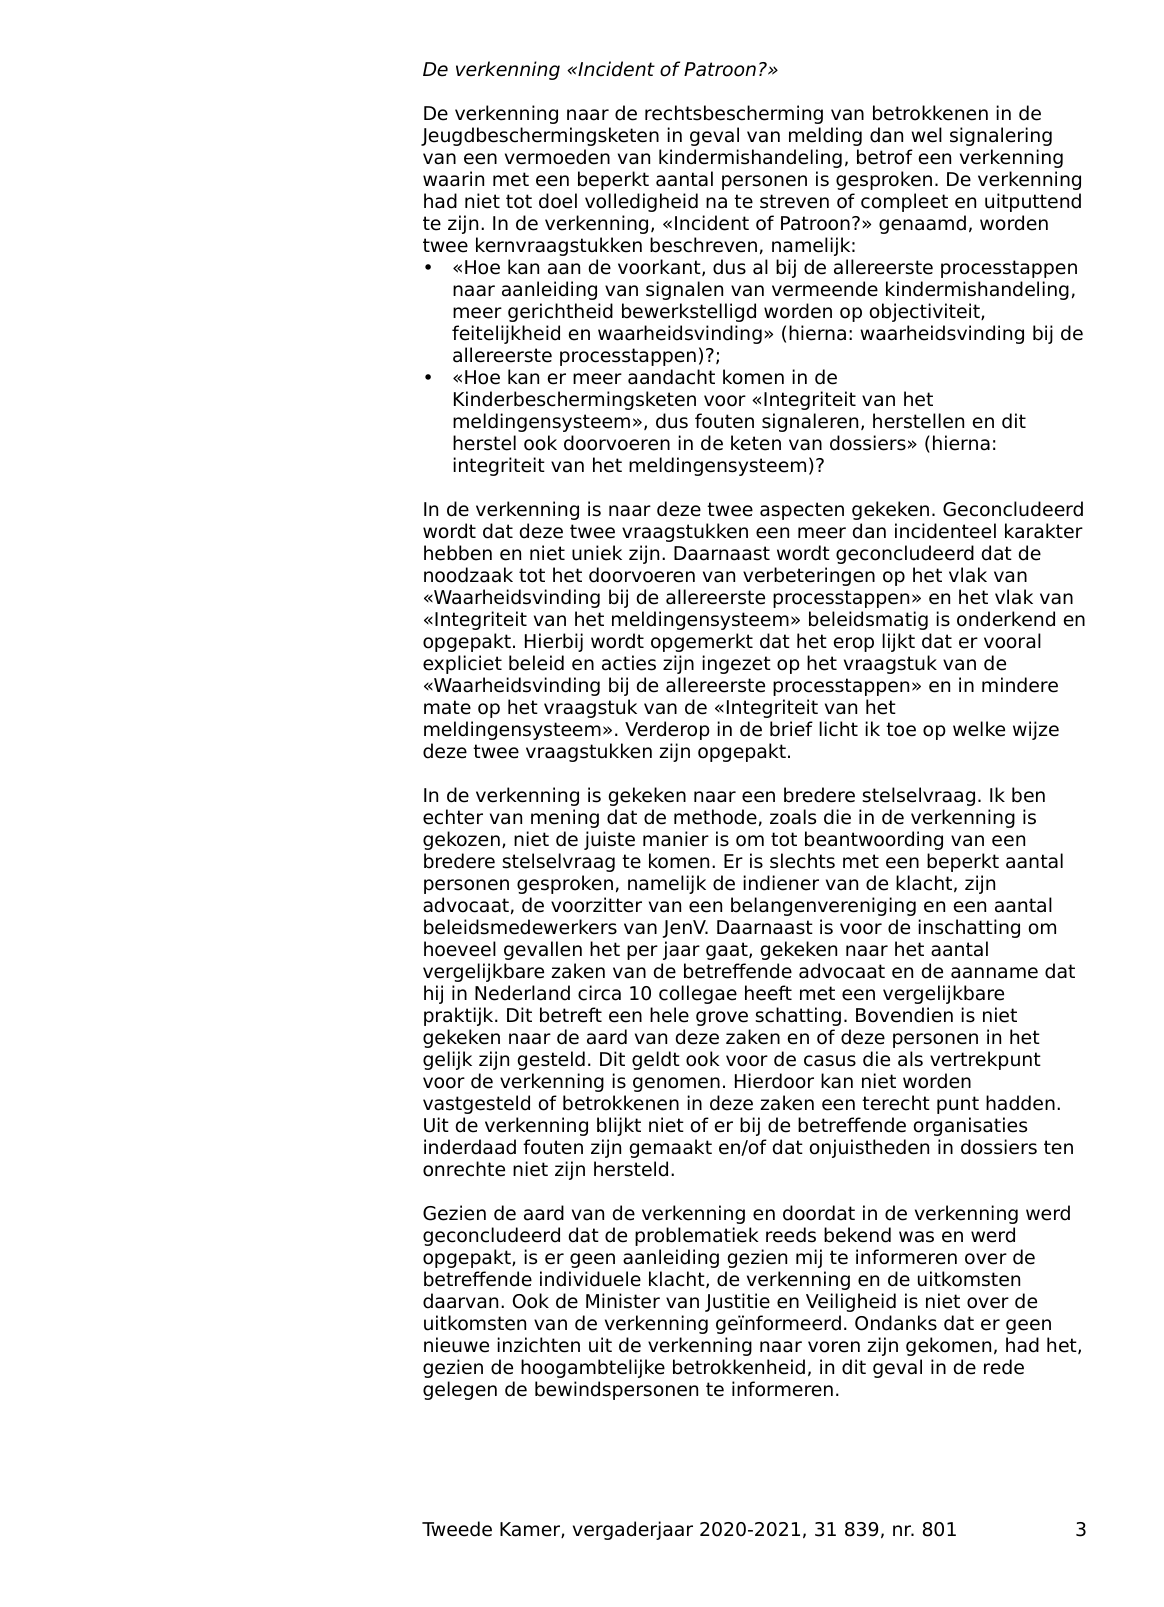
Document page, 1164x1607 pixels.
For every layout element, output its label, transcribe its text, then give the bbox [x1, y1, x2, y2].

text Gezien de aard van de verkenning en doordat in de verkenning werd geconcludeerd dat de problematiek reeds bekend was en werd opgepakt, is er geen aanleiding gezien mij te informeren over de betreffende individuele klacht, de verkenning en de uitkomsten daarvan. Ook de Minister van Justitie en Veiligheid is niet over de uitkomsten van de verkenning geïnformeerd. Ondanks dat er geen nieuwe inzichten uit de verkenning naar voren zijn gekomen, had het, gezien de hoogambtelijke betrokkenheid, in dit geval in de rede gelegen de bewindspersonen te informeren. [422, 1203, 1087, 1401]
subtitle De verkenning «Incident of Patroon?» [422, 59, 1087, 81]
text • «Hoe kan er meer aandacht komen in de Kinderbeschermingsketen voor «Integriteit van het meldingensysteem», dus fouten signaleren, herstellen en dit herstel ook doorvoeren in de keten van dossiers» (hierna: integriteit van het meldingensysteem)? [422, 367, 1087, 477]
text In de verkenning is gekeken naar een bredere stelselvraag. Ik ben echter van mening dat de methode, zoals die in de verkenning is gekozen, niet de juiste manier is om tot beantwoording van een bredere stelselvraag te komen. Er is slechts met een beperkt aantal personen gesproken, namelijk de indiener van de klacht, zijn advocaat, de voorzitter van een belangenvereniging en een aantal beleidsmedewerkers van JenV. Daarnaast is voor de inschatting om hoeveel gevallen het per jaar gaat, gekeken naar het aantal vergelijkbare zaken van de betreffende advocaat en de aanname dat hij in Nederland circa 10 collegae heeft met een vergelijkbare praktijk. Dit betreft een hele grove schatting. Bovendien is niet gekeken naar de aard van deze zaken en of deze personen in het gelijk zijn gesteld. Dit geldt ook voor de casus die als vertrekpunt voor de verkenning is genomen. Hierdoor kan niet worden vastgesteld of betrokkenen in deze zaken een terecht punt hadden. Uit de verkenning blijkt niet of er bij de betreffende organisaties inderdaad fouten zijn gemaakt en/of dat onjuistheden in dossiers ten onrechte niet zijn hersteld. [422, 785, 1087, 1181]
text De verkenning naar de rechtsbescherming van betrokkenen in de Jeugdbeschermingsketen in geval van melding dan wel signalering van een vermoeden van kindermishandeling, betrof een verkenning waarin met een beperkt aantal personen is gesproken. De verkenning had niet tot doel volledigheid na te streven of compleet en uitputtend te zijn. In de verkenning, «Incident of Patroon?» genaamd, worden twee kernvraagstukken beschreven, namelijk: [422, 103, 1087, 257]
text In de verkenning is naar deze twee aspecten gekeken. Geconcludeerd wordt dat deze twee vraagstukken een meer dan incidenteel karakter hebben en niet uniek zijn. Daarnaast wordt geconcludeerd dat de noodzaak tot het doorvoeren van verbeteringen op het vlak van «Waarheidsvinding bij de allereerste processtappen» en het vlak van «Integriteit van het meldingensysteem» beleidsmatig is onderkend en opgepakt. Hierbij wordt opgemerkt dat het erop lijkt dat er vooral expliciet beleid en acties zijn ingezet op het vraagstuk van de «Waarheidsvinding bij de allereerste processtappen» en in mindere mate op het vraagstuk van de «Integriteit van het meldingensysteem». Verderop in de brief licht ik toe op welke wijze deze twee vraagstukken zijn opgepakt. [422, 499, 1087, 763]
text • «Hoe kan aan de voorkant, dus al bij de allereerste processtappen naar aanleiding van signalen van vermeende kindermishandeling, meer gerichtheid bewerkstelligd worden op objectiviteit, feitelijkheid en waarheidsvinding» (hierna: waarheidsvinding bij de allereerste processtappen)?; [422, 257, 1087, 367]
